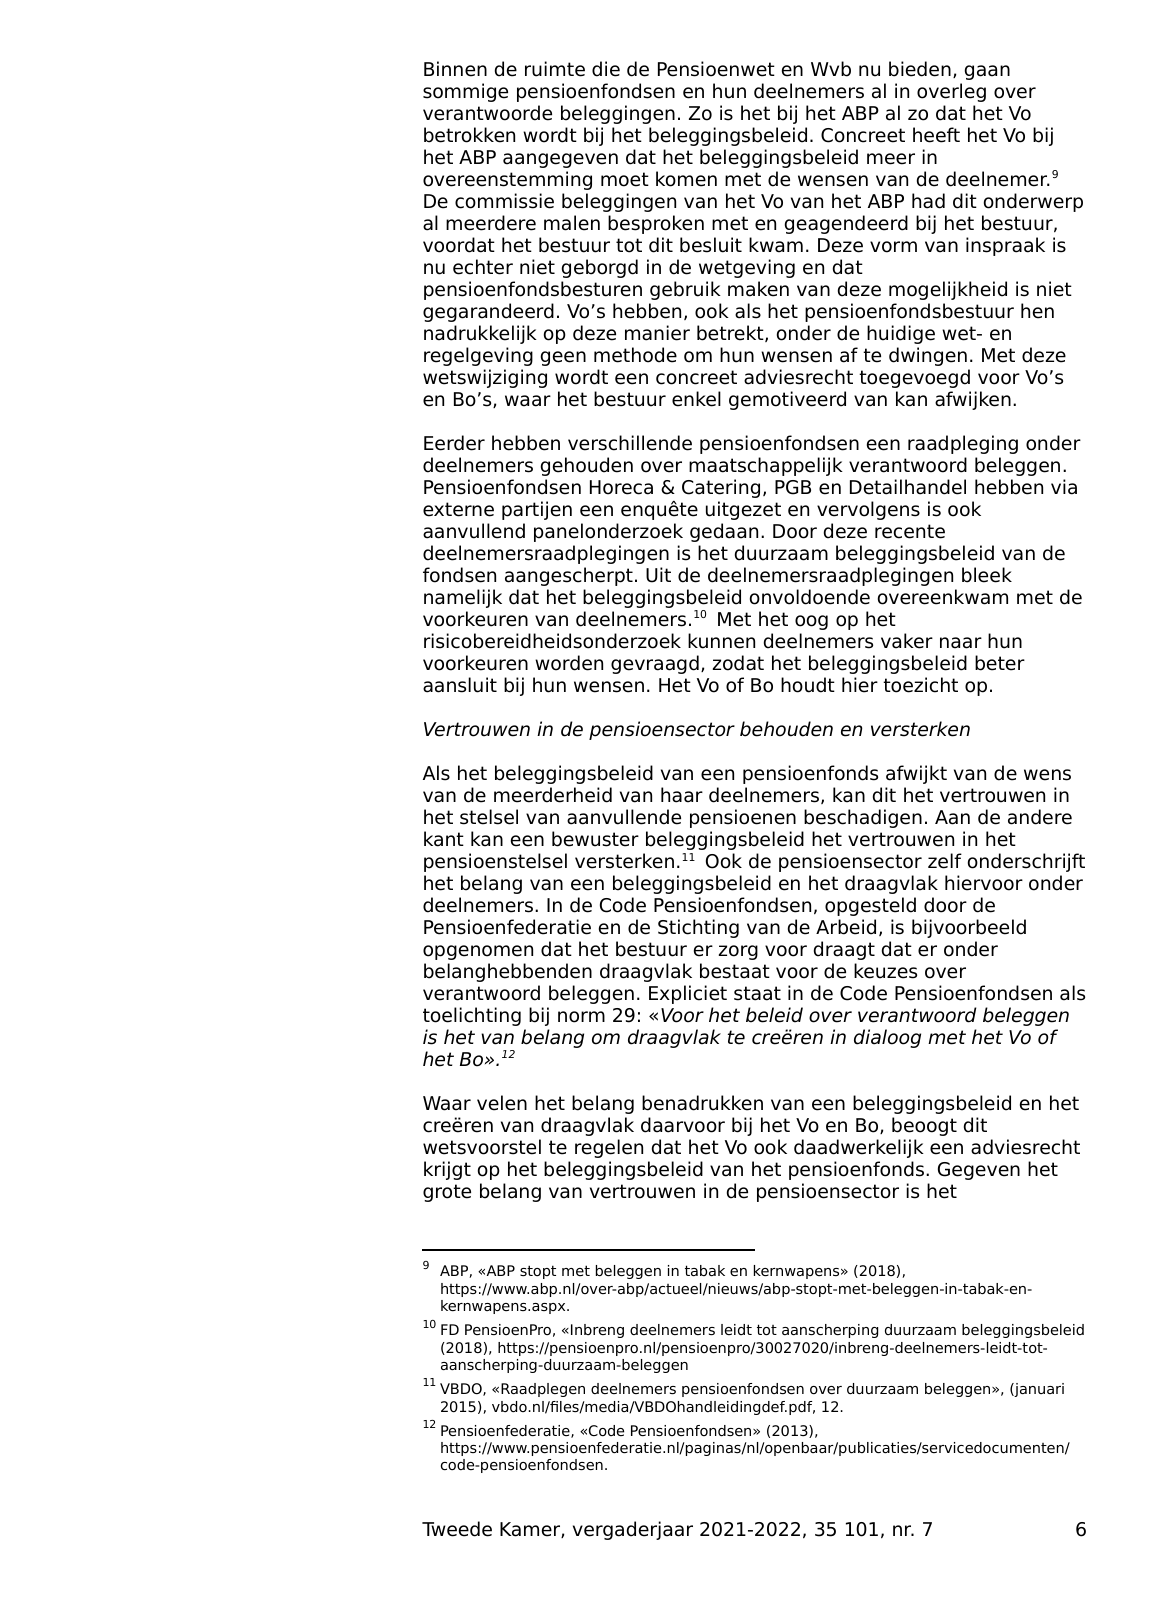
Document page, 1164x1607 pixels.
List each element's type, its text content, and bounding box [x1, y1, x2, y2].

text Pensioenfederatie, «Code Pensioenfondsen» (2013), https://www.pensioenfederatie.nl/paginas/nl/openbaar/publicaties/servicedocumenten/code-pensioenfondsen. [422, 1418, 1087, 1474]
text VBDO, «Raadplegen deelnemers pensioenfondsen over duurzaam beleggen», (januari 2015), vbdo.nl/files/media/VBDOhandleidingdef.pdf, 12. [422, 1377, 1087, 1416]
text Eerder hebben verschillende pensioenfondsen een raadpleging onder deelnemers gehouden over maatschappelijk verantwoord beleggen. Pensioenfondsen Horeca & Catering, PGB en Detailhandel hebben via externe partijen een enquête uitgezet en vervolgens is ook aanvullend panelonderzoek gedaan. Door deze recente deelnemersraadplegingen is het duurzaam beleggingsbeleid van de fondsen aangescherpt. Uit de deelnemersraadplegingen bleek namelijk dat het beleggingsbeleid onvoldoende overeenkwam met de voorkeuren van deelnemers. Met het oog op het risicobereidheidsonderzoek kunnen deelnemers vaker naar hun voorkeuren worden gevraagd, zodat het beleggingsbeleid beter aansluit bij hun wensen. Het Vo of Bo houdt hier toezicht op. [422, 433, 1087, 697]
text FD PensioenPro, «Inbreng deelnemers leidt tot aanscherping duurzaam beleggingsbeleid (2018), https://pensioenpro.nl/pensioenpro/30027020/inbreng-deelnemers-leidt-tot-aanscherping-duurzaam-beleggen [422, 1318, 1087, 1374]
text ABP, «ABP stopt met beleggen in tabak en kernwapens» (2018), https://www.abp.nl/over-abp/actueel/nieuws/abp-stopt-met-beleggen-in-tabak-en-kernwapens.aspx. [422, 1259, 1087, 1315]
text Als het beleggingsbeleid van een pensioenfonds afwijkt van de wens van de meerderheid van haar deelnemers, kan dit het vertrouwen in het stelsel van aanvullende pensioenen beschadigen. Aan de andere kant kan een bewuster beleggingsbeleid het vertrouwen in het pensioenstelsel versterken. Ook de pensioensector zelf onderschrijft het belang van een beleggingsbeleid en het draagvlak hiervoor onder deelnemers. In de Code Pensioenfondsen, opgesteld door de Pensioenfederatie en de Stichting van de Arbeid, is bijvoorbeeld opgenomen dat het bestuur er zorg voor draagt dat er onder belanghebbenden draagvlak bestaat voor de keuzes over verantwoord beleggen. Expliciet staat in de Code Pensioenfondsen als toelichting bij norm 29: «Voor het beleid over verantwoord beleggen is het van belang om draagvlak te creëren in dialoog met het Vo of het Bo». [422, 763, 1087, 1071]
subtitle Vertrouwen in de pensioensector behouden en versterken [422, 719, 1087, 741]
text Binnen de ruimte die de Pensioenwet en Wvb nu bieden, gaan sommige pensioenfondsen en hun deelnemers al in overleg over verantwoorde beleggingen. Zo is het bij het ABP al zo dat het Vo betrokken wordt bij het beleggingsbeleid. Concreet heeft het Vo bij het ABP aangegeven dat het beleggingsbeleid meer in overeenstemming moet komen met de wensen van de deelnemer. De commissie beleggingen van het Vo van het ABP had dit onderwerp al meerdere malen besproken met en geagendeerd bij het bestuur, voordat het bestuur tot dit besluit kwam. Deze vorm van inspraak is nu echter niet geborgd in de wetgeving en dat pensioenfondsbesturen gebruik maken van deze mogelijkheid is niet gegarandeerd. Vo’s hebben, ook als het pensioenfondsbestuur hen nadrukkelijk op deze manier betrekt, onder de huidige wet- en regelgeving geen methode om hun wensen af te dwingen. Met deze wetswijziging wordt een concreet adviesrecht toegevoegd voor Vo’s en Bo’s, waar het bestuur enkel gemotiveerd van kan afwijken. [422, 59, 1087, 411]
text Waar velen het belang benadrukken van een beleggingsbeleid en het creëren van draagvlak daarvoor bij het Vo en Bo, beoogt dit wetsvoorstel te regelen dat het Vo ook daadwerkelijk een adviesrecht krijgt op het beleggingsbeleid van het pensioenfonds. Gegeven het grote belang van vertrouwen in de pensioensector is het [422, 1093, 1087, 1203]
